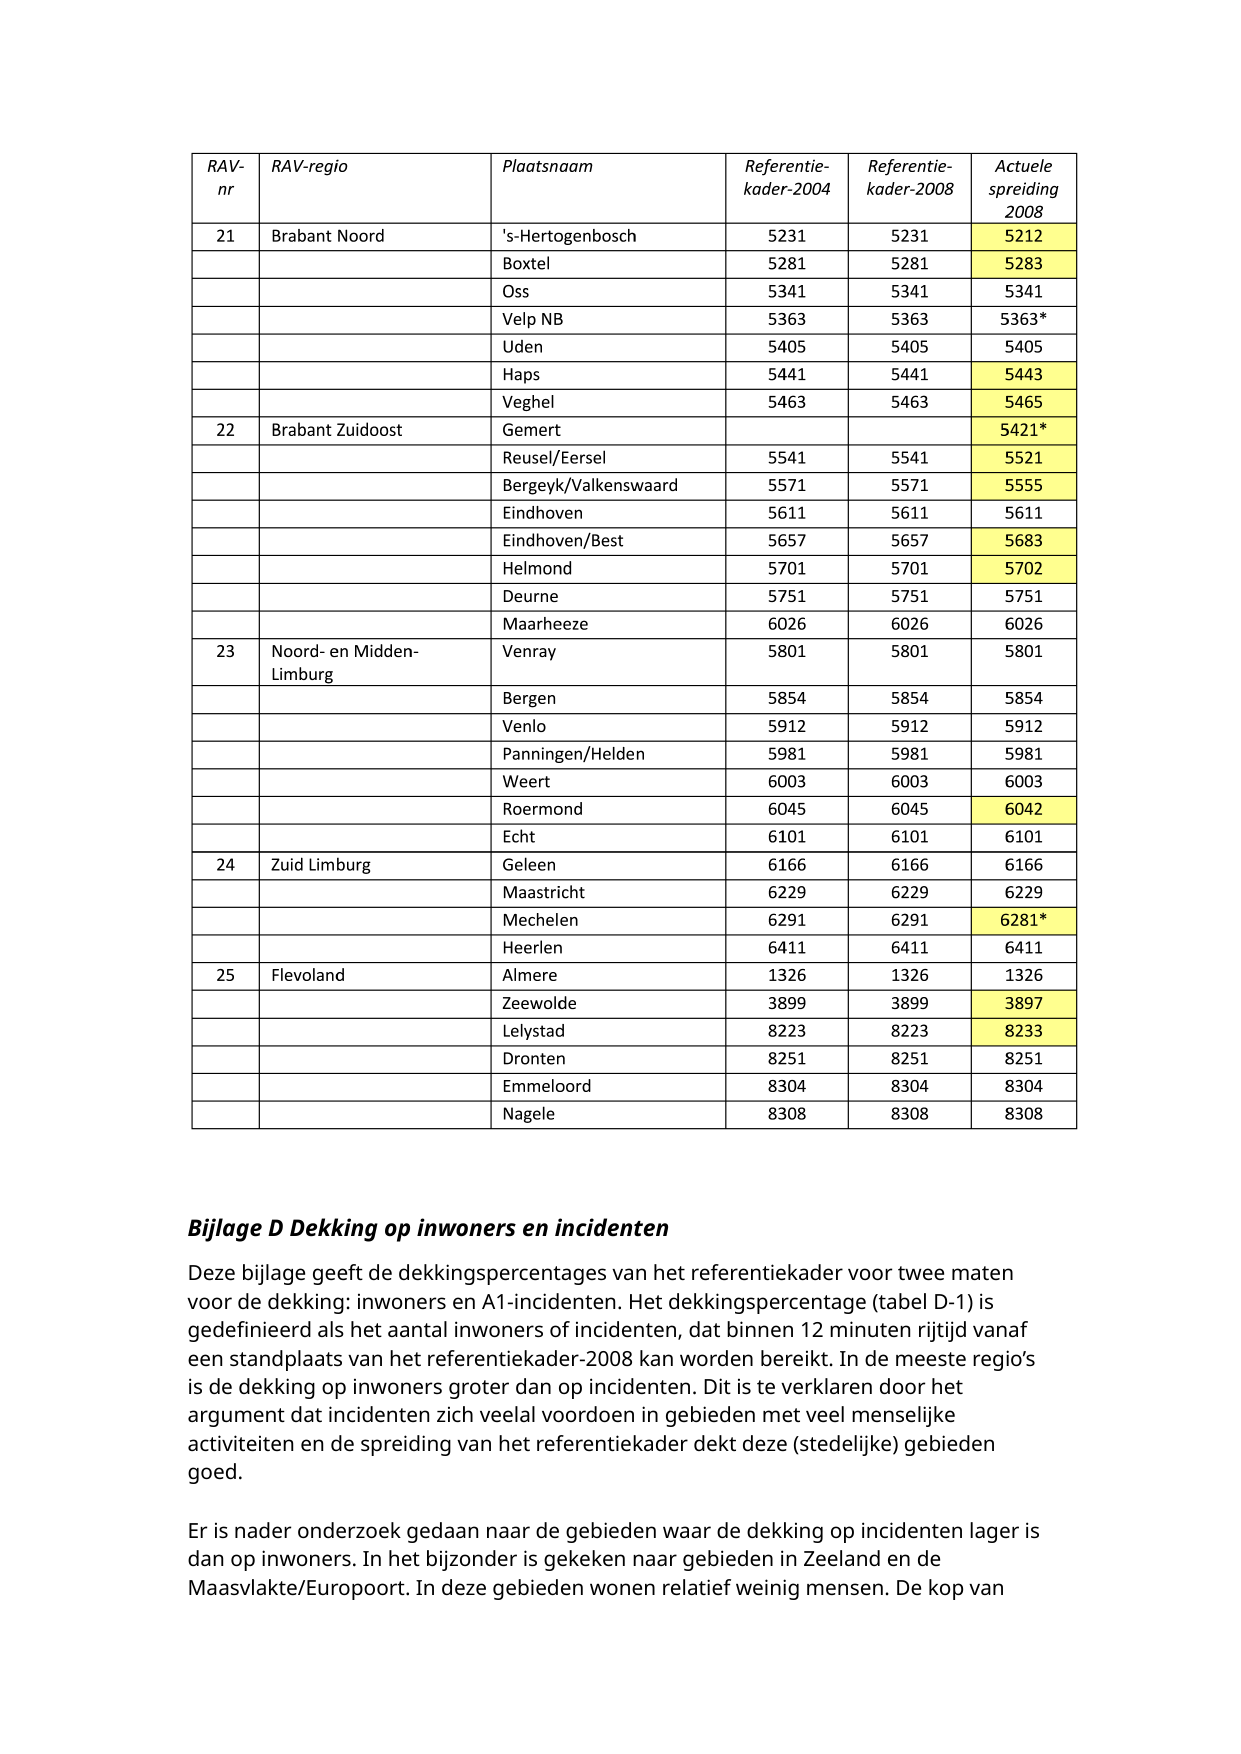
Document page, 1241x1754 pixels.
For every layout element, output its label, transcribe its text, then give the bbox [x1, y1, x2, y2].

subtitle Bijlage D Dekking op inwoners en incidenten [187, 1212, 1053, 1243]
picture [187, 150, 1082, 1132]
text Deze bijlage geeft de dekkingspercentages van het referentiekader voor twee maten voor de dekking: inwoners en A1-incidenten. Het dekkingspercentage (tabel D-1) is gedefinieerd als het aantal inwoners of incidenten, dat binnen 12 minuten rijtijd vanaf een standplaats van het referentiekader-2008 kan worden bereikt. In de meeste regio’s is de dekking op inwoners groter dan op incidenten. Dit is te verklaren door het argument dat incidenten zich veelal voordoen in gebieden met veel menselijke activiteiten en de spreiding van het referentiekader dekt deze (stedelijke) gebieden goed. [187, 1258, 1053, 1486]
text Er is nader onderzoek gedaan naar de gebieden waar de dekking op incidenten lager is dan op inwoners. In het bijzonder is gekeken naar gebieden in Zeeland en de Maasvlakte/Europoort. In deze gebieden wonen relatief weinig mensen. De kop van [187, 1516, 1053, 1601]
